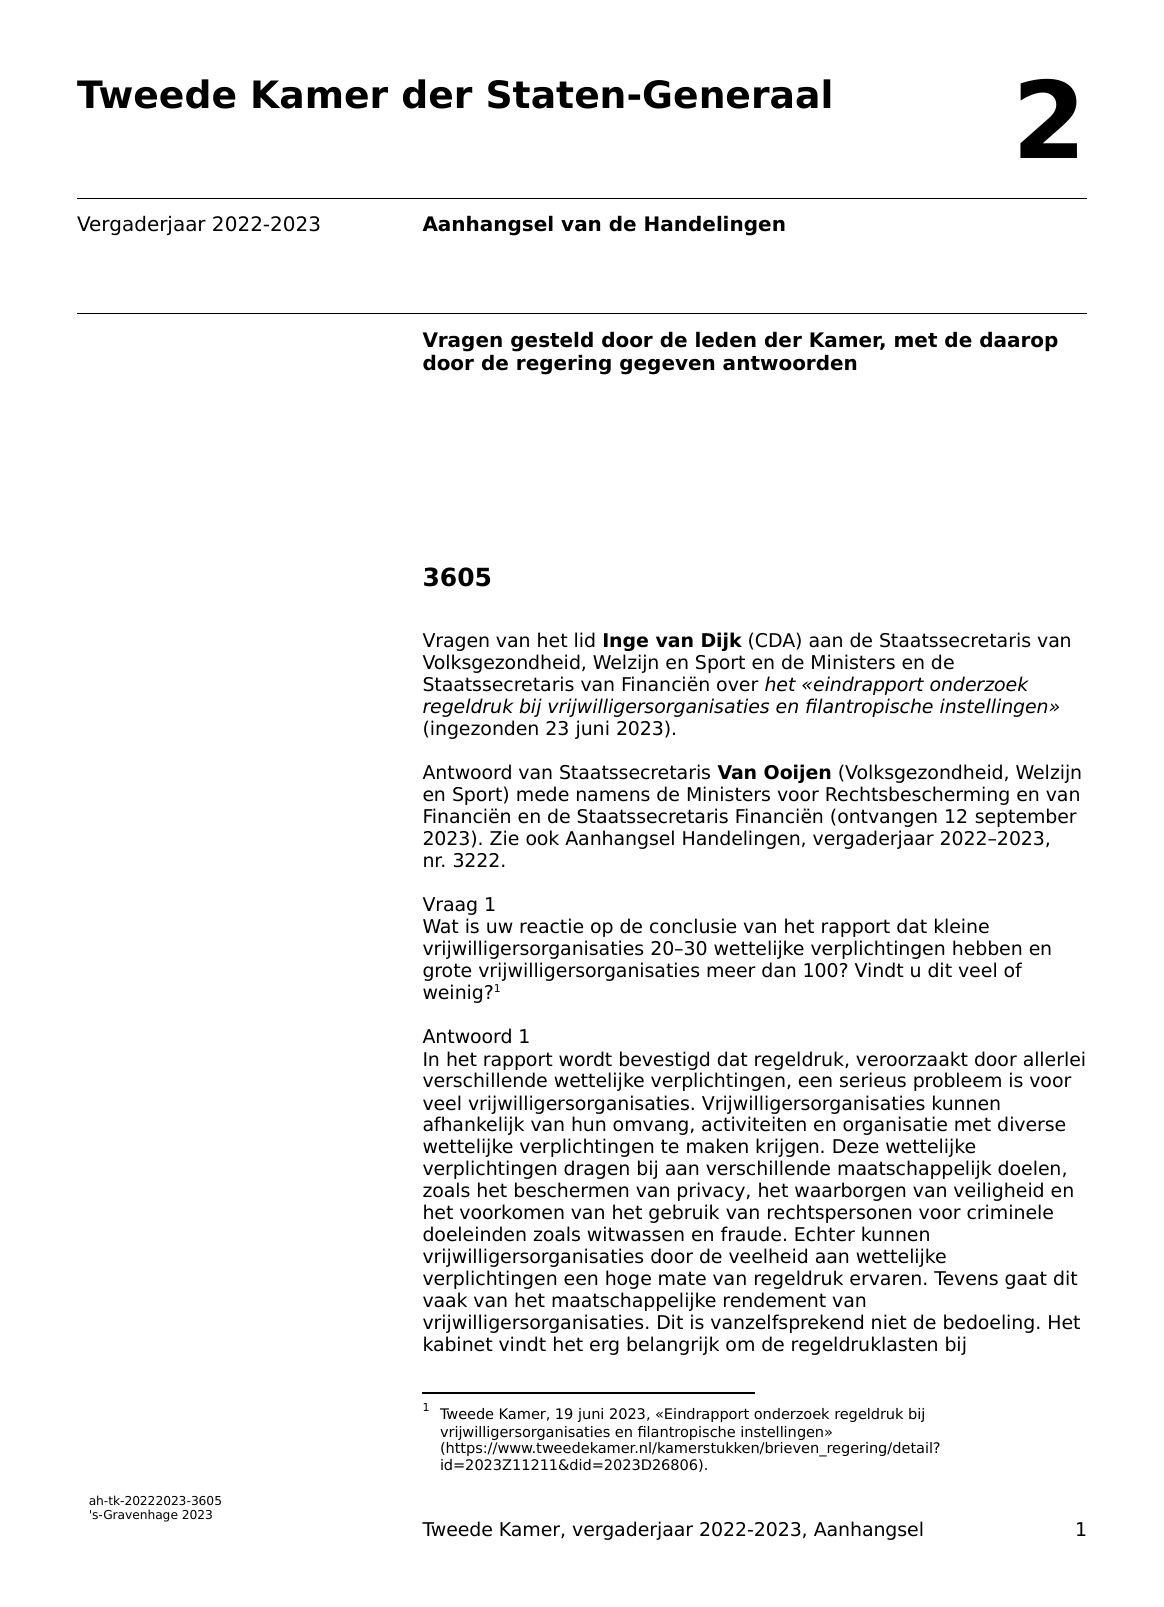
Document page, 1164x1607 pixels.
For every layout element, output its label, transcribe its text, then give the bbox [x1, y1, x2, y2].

text Vraag 1 [422, 894, 1087, 916]
text 's-Gravenhage 2023 [88, 1508, 323, 1522]
text 3605 [422, 563, 1087, 592]
table_header Tweede Kamer der Staten-Generaal [77, 59, 886, 198]
text In het rapport wordt bevestigd dat regeldruk, veroorzaakt door allerlei verschillende wettelijke verplichtingen, een serieus probleem is voor veel vrijwilligersorganisaties. Vrijwilligersorganisaties kunnen afhankelijk van hun omvang, activiteiten en organisatie met diverse wettelijke verplichtingen te maken krijgen. Deze wettelijke verplichtingen dragen bij aan verschillende maatschappelijk doelen, zoals het beschermen van privacy, het waarborgen van veiligheid en het voorkomen van het gebruik van rechtspersonen voor criminele doeleinden zoals witwassen en fraude. Echter kunnen vrijwilligersorganisaties door de veelheid aan wettelijke verplichtingen een hoge mate van regeldruk ervaren. Tevens gaat dit vaak van het maatschappelijke rendement van vrijwilligersorganisaties. Dit is vanzelfsprekend niet de bedoeling. Het kabinet vindt het erg belangrijk om de regeldruklasten bij [422, 1048, 1087, 1356]
text Vragen van het lid Inge van Dijk (CDA) aan de Staatssecretaris van Volksgezondheid, Welzijn en Sport en de Ministers en de Staatssecretaris van Financiën over het «eindrapport onderzoek regeldruk bij vrijwilligersorganisaties en filantropische instellingen» (ingezonden 23 juni 2023). [422, 630, 1087, 740]
table_cell Vragen gesteld door de leden der Kamer, met de daarop door de regering gegeven antwoorden [422, 314, 1087, 375]
table_cell Aanhangsel van de Handelingen [422, 199, 1087, 313]
table_cell [77, 314, 422, 375]
text ah-tk-20222023-3605 [88, 1494, 323, 1508]
table_cell Vergaderjaar 2022-2023 [77, 199, 422, 313]
text Antwoord 1 [422, 1026, 1087, 1048]
text Antwoord van Staatssecretaris Van Ooijen (Volksgezondheid, Welzijn en Sport) mede namens de Ministers voor Rechtsbescherming en van Financiën en de Staatssecretaris Financiën (ontvangen 12 september 2023). Zie ook Aanhangsel Handelingen, vergaderjaar 2022–2023, nr. 3222. [422, 762, 1087, 872]
text Tweede Kamer, 19 juni 2023, «Eindrapport onderzoek regeldruk bij vrijwilligersorganisaties en filantropische instellingen» (https://www.tweedekamer.nl/kamerstukken/brieven_regering/detail?id=2023Z11211&did=2023D26806). [422, 1402, 1087, 1474]
table_header 2 [886, 59, 1087, 198]
text Wat is uw reactie op de conclusie van het rapport dat kleine vrijwilligersorganisaties 20–30 wettelijke verplichtingen hebben en grote vrijwilligersorganisaties meer dan 100? Vindt u dit veel of weinig? [422, 916, 1087, 1004]
